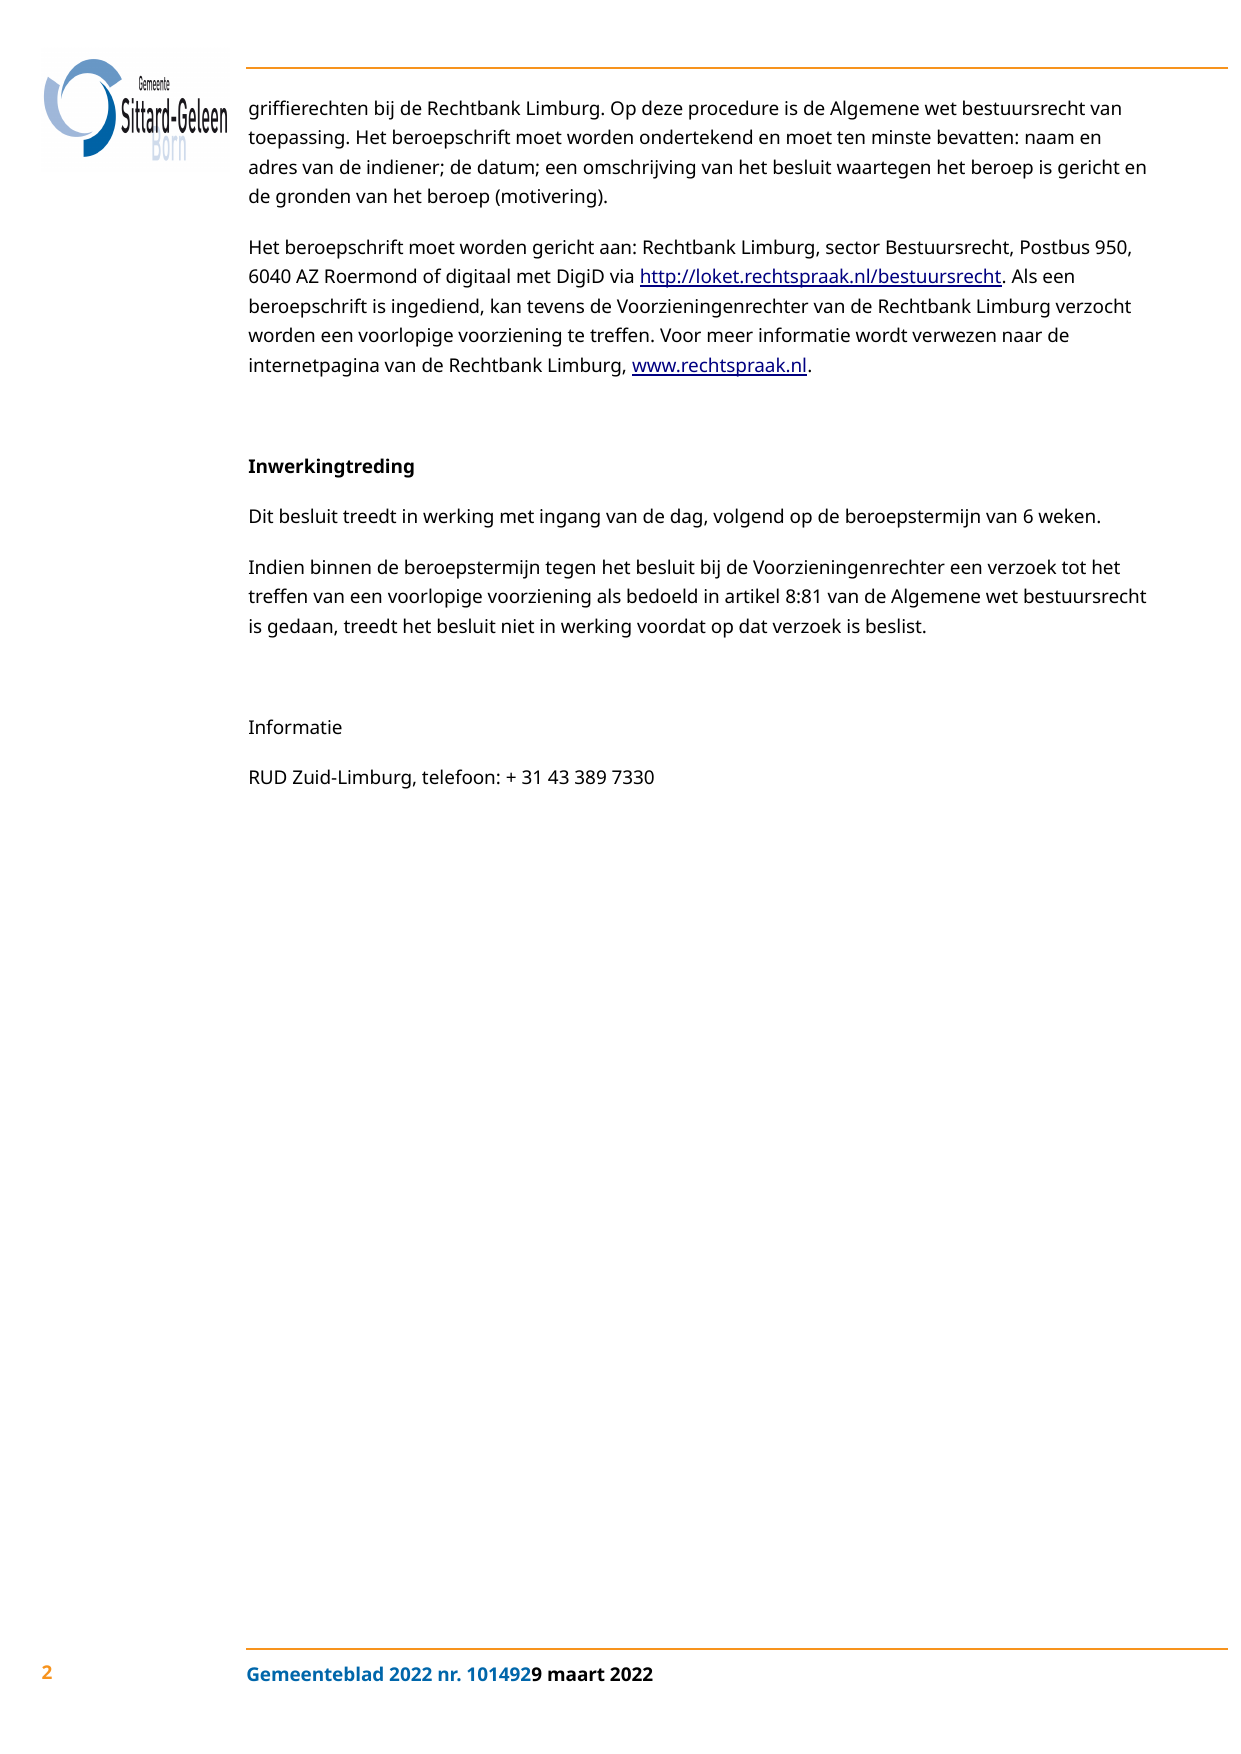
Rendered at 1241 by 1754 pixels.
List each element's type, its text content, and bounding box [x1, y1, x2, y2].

text Inwerkingtreding [248, 453, 1152, 479]
text Indien binnen de beroepstermijn tegen het besluit bij de Voorzieningenrechter een verzoek tot het treffen van een voorlopige voorziening als bedoeld in artikel 8:81 van de Algemene wet bestuursrecht is gedaan, treedt het besluit niet in werking voordat op dat verzoek is beslist. [248, 554, 1152, 639]
text Het beroepschrift moet worden gericht aan: Rechtbank Limburg, sector Bestuursrecht, Postbus 950, 6040 AZ Roermond of digitaal met DigiD via http://loket.rechtspraak.nl/bestuursrecht. Als een beroepschrift is ingediend, kan tevens de Voorzieningenrechter van de Rechtbank Limburg verzocht worden een voorlopige voorziening te treffen. Voor meer informatie wordt verwezen naar de internetpagina van de Rechtbank Limburg, www.rechtspraak.nl. [248, 234, 1152, 378]
picture [41, 47, 231, 172]
text RUD Zuid-Limburg, telefoon: + 31 43 389 7330 [248, 764, 1152, 790]
text Informatie [248, 714, 1152, 740]
text Dit besluit treedt in werking met ingang van de dag, volgend op de beroepstermijn van 6 weken. [248, 503, 1152, 529]
text griffierechten bij de Rechtbank Limburg. Op deze procedure is de Algemene wet bestuursrecht van toepassing. Het beroepschrift moet worden ondertekend en moet ten minste bevatten: naam en adres van de indiener; de datum; een omschrijving van het besluit waartegen het beroep is gericht en de gronden van het beroep (motivering). [248, 95, 1152, 209]
